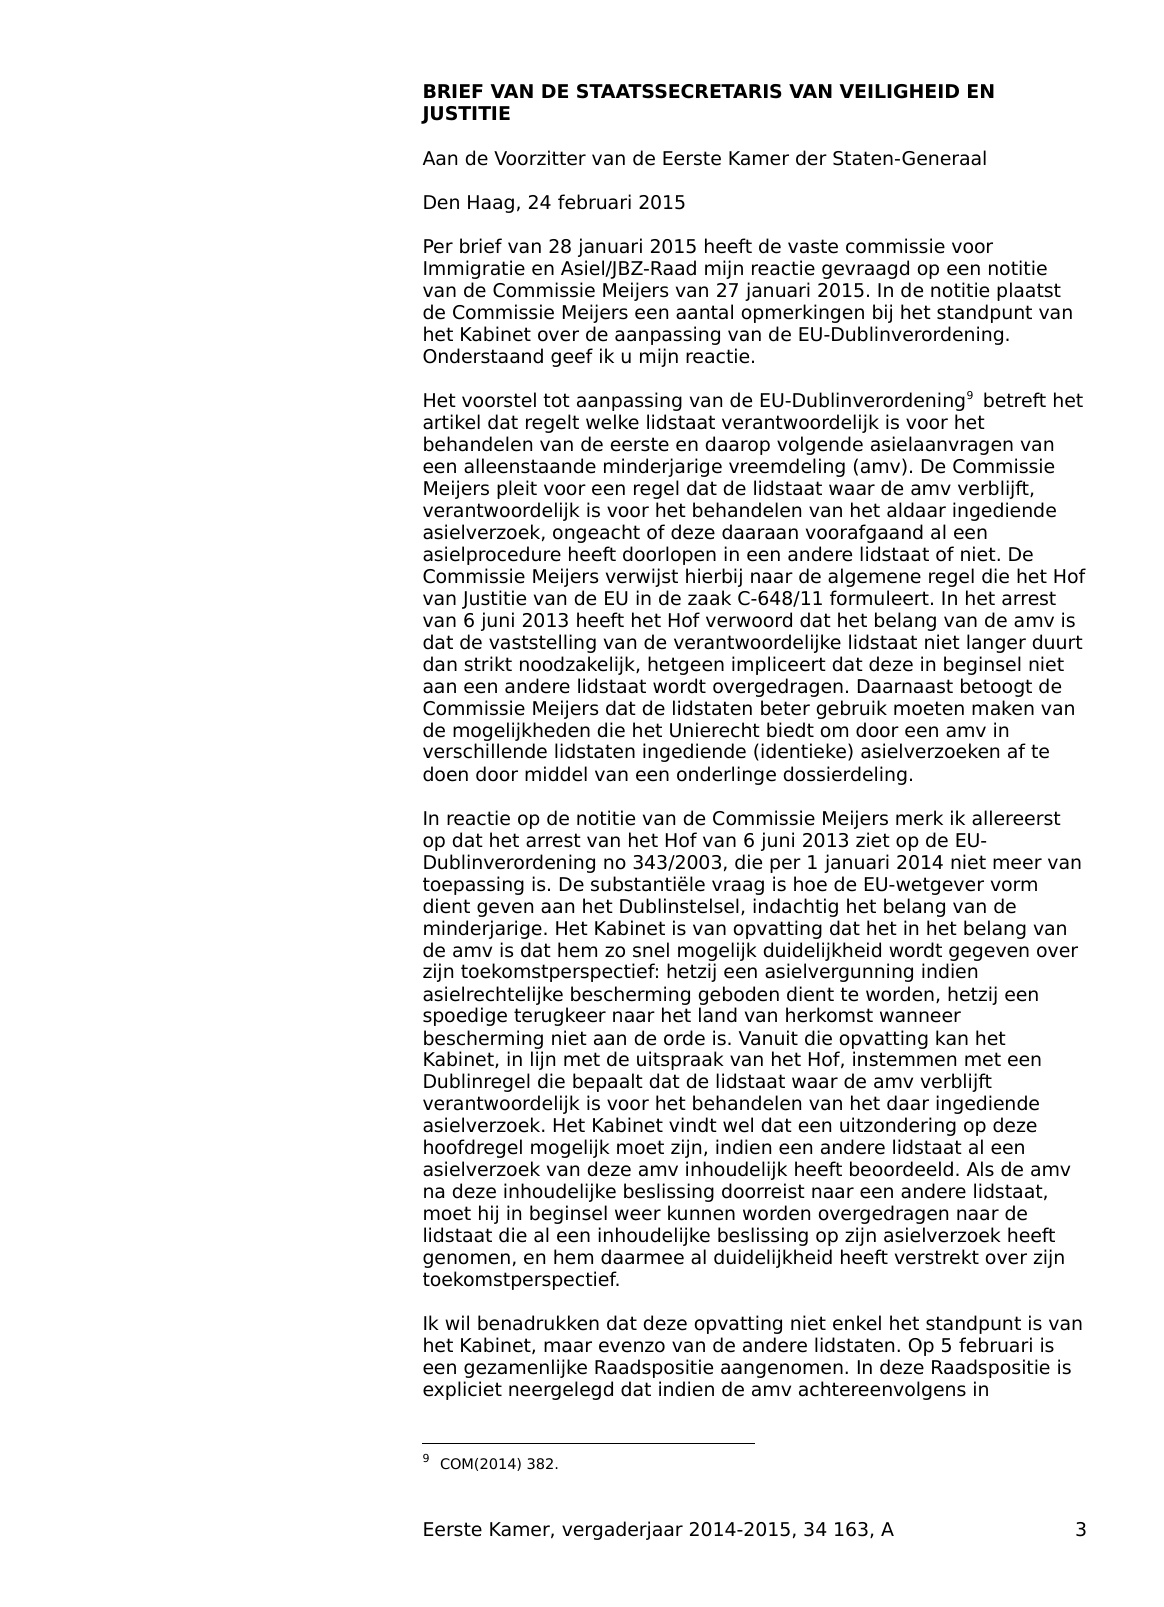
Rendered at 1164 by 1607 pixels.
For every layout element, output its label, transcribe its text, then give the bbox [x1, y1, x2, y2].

text Aan de Voorzitter van de Eerste Kamer der Staten-Generaal [422, 147, 1087, 169]
text COM(2014) 382. [422, 1452, 1087, 1474]
text Per brief van 28 januari 2015 heeft de vaste commissie voor Immigratie en Asiel/JBZ-Raad mijn reactie gevraagd op een notitie van de Commissie Meijers van 27 januari 2015. In de notitie plaatst de Commissie Meijers een aantal opmerkingen bij het standpunt van het Kabinet over de aanpassing van de EU-Dublinverordening. Onderstaand geef ik u mijn reactie. [422, 236, 1087, 368]
text In reactie op de notitie van de Commissie Meijers merk ik allereerst op dat het arrest van het Hof van 6 juni 2013 ziet op de EU-Dublinverordening no 343/2003, die per 1 januari 2014 niet meer van toepassing is. De substantiële vraag is hoe de EU-wetgever vorm dient geven aan het Dublinstelsel, indachtig het belang van de minderjarige. Het Kabinet is van opvatting dat het in het belang van de amv is dat hem zo snel mogelijk duidelijkheid wordt gegeven over zijn toekomstperspectief: hetzij een asielvergunning indien asielrechtelijke bescherming geboden dient te worden, hetzij een spoedige terugkeer naar het land van herkomst wanneer bescherming niet aan de orde is. Vanuit die opvatting kan het Kabinet, in lijn met de uitspraak van het Hof, instemmen met een Dublinregel die bepaalt dat de lidstaat waar de amv verblijft verantwoordelijk is voor het behandelen van het daar ingediende asielverzoek. Het Kabinet vindt wel dat een uitzondering op deze hoofdregel mogelijk moet zijn, indien een andere lidstaat al een asielverzoek van deze amv inhoudelijk heeft beoordeeld. Als de amv na deze inhoudelijke beslissing doorreist naar een andere lidstaat, moet hij in beginsel weer kunnen worden overgedragen naar de lidstaat die al een inhoudelijke beslissing op zijn asielverzoek heeft genomen, en hem daarmee al duidelijkheid heeft verstrekt over zijn toekomstperspectief. [422, 808, 1087, 1291]
text Ik wil benadrukken dat deze opvatting niet enkel het standpunt is van het Kabinet, maar evenzo van de andere lidstaten. Op 5 februari is een gezamenlijke Raadspositie aangenomen. In deze Raadspositie is expliciet neergelegd dat indien de amv achtereenvolgens in [422, 1313, 1087, 1401]
subtitle BRIEF VAN DE STAATSSECRETARIS VAN VEILIGHEID EN JUSTITIE [422, 81, 1087, 125]
text Het voorstel tot aanpassing van de EU-Dublinverordening betreft het artikel dat regelt welke lidstaat verantwoordelijk is voor het behandelen van de eerste en daarop volgende asielaanvragen van een alleenstaande minderjarige vreemdeling (amv). De Commissie Meijers pleit voor een regel dat de lidstaat waar de amv verblijft, verantwoordelijk is voor het behandelen van het aldaar ingediende asielverzoek, ongeacht of deze daaraan voorafgaand al een asielprocedure heeft doorlopen in een andere lidstaat of niet. De Commissie Meijers verwijst hierbij naar de algemene regel die het Hof van Justitie van de EU in de zaak C-648/11 formuleert. In het arrest van 6 juni 2013 heeft het Hof verwoord dat het belang van de amv is dat de vaststelling van de verantwoordelijke lidstaat niet langer duurt dan strikt noodzakelijk, hetgeen impliceert dat deze in beginsel niet aan een andere lidstaat wordt overgedragen. Daarnaast betoogt de Commissie Meijers dat de lidstaten beter gebruik moeten maken van de mogelijkheden die het Unierecht biedt om door een amv in verschillende lidstaten ingediende (identieke) asielverzoeken af te doen door middel van een onderlinge dossierdeling. [422, 390, 1087, 785]
text Den Haag, 24 februari 2015 [422, 192, 1087, 213]
